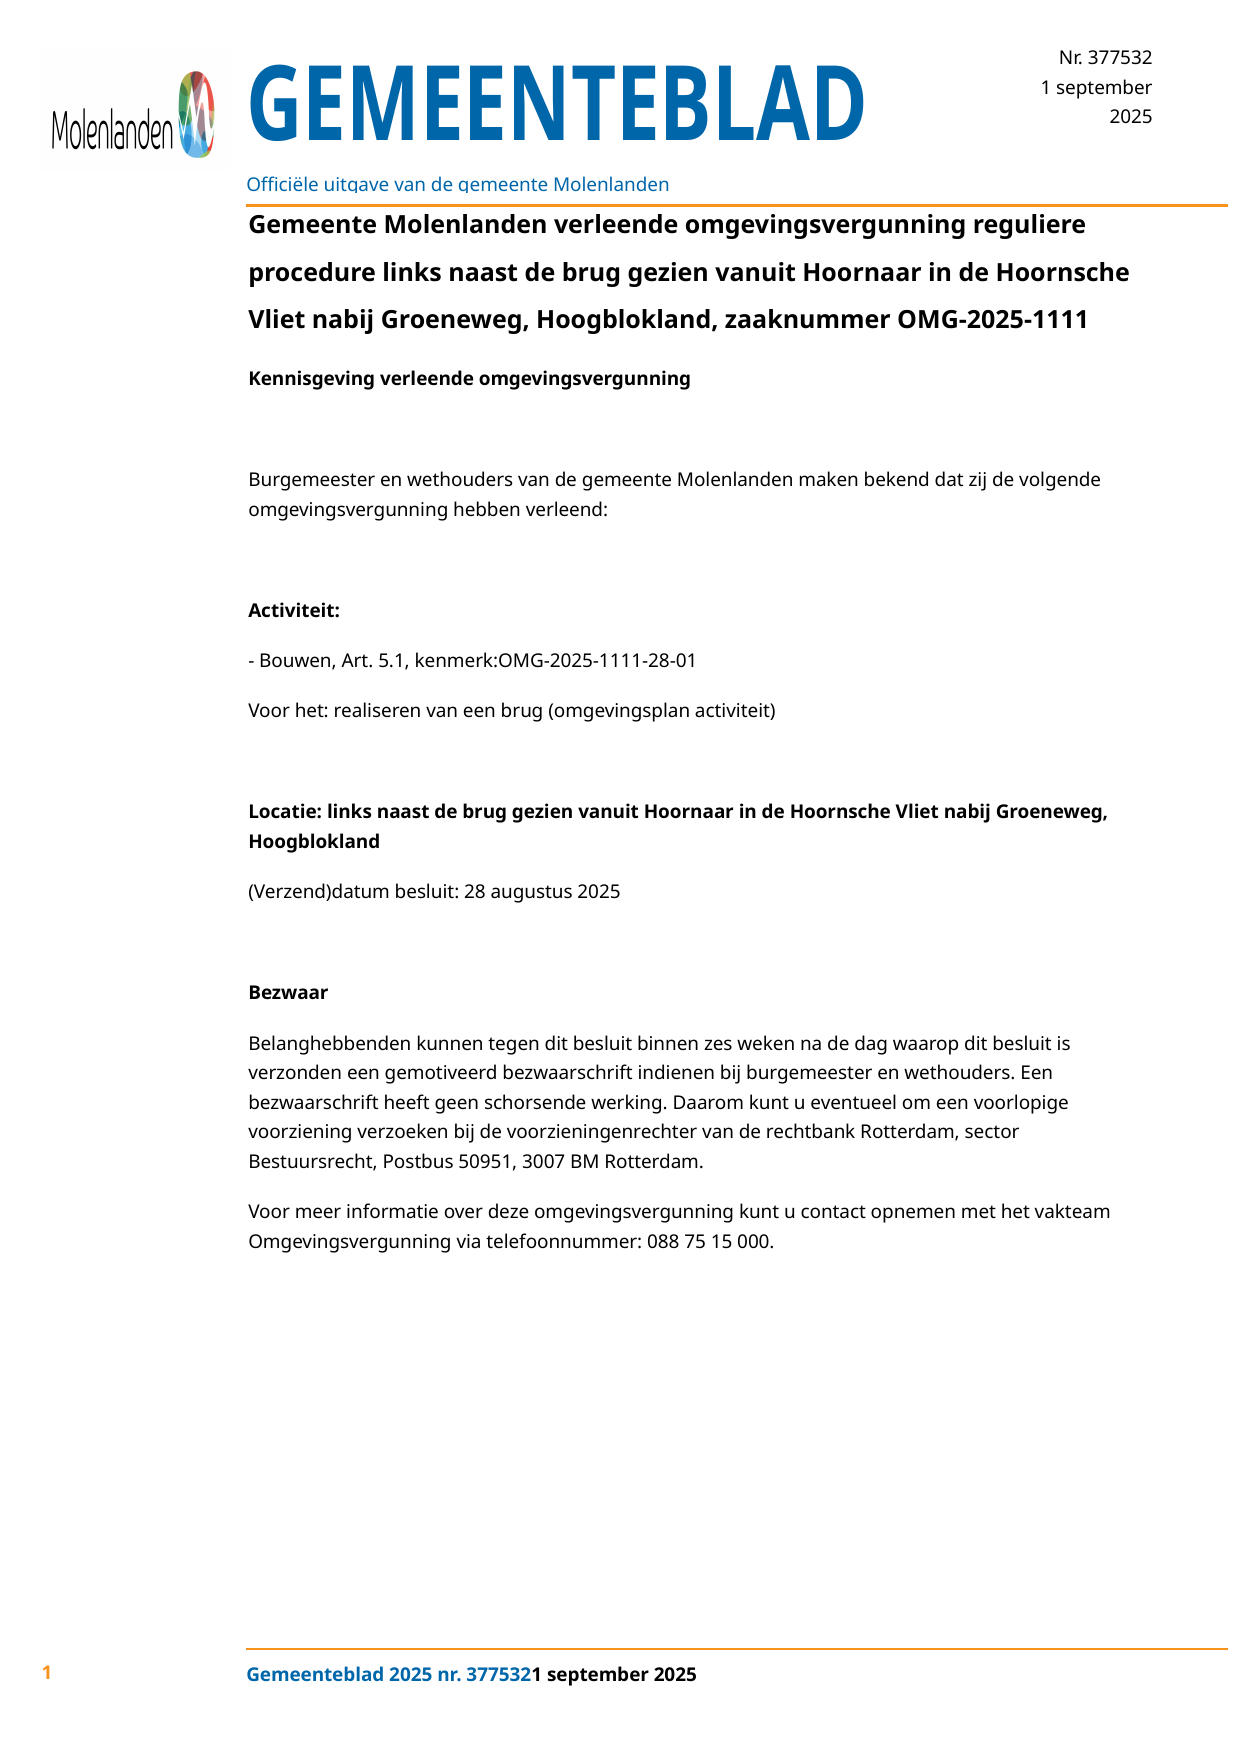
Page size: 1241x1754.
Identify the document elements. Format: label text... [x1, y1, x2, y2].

picture [41, 47, 231, 172]
text (Verzend)datum besluit: 28 augustus 2025 [248, 878, 1152, 904]
text Voor het: realiseren van een brug (omgevingsplan activiteit) [248, 698, 1152, 723]
text - Bouwen, Art. 5.1, kenmerk:OMG-2025-1111-28-01 [248, 647, 1152, 673]
text Gemeente Molenlanden verleende omgevingsvergunning reguliere procedure links naast de brug gezien vanuit Hoornaar in de Hoornsche Vliet nabij Groeneweg, Hoogblokland, zaaknummer OMG-2025-1111 [248, 207, 1152, 336]
text Burgemeester en wethouders van de gemeente Molenlanden maken bekend dat zij de volgende omgevingsvergunning hebben verleend: [248, 466, 1152, 522]
text Kennisgeving verleende omgevingsvergunning [248, 366, 1152, 391]
text Locatie: links naast de brug gezien vanuit Hoornaar in de Hoornsche Vliet nabij Groeneweg, Hoogblokland [248, 798, 1152, 854]
text Belanghebbenden kunnen tegen dit besluit binnen zes weken na de dag waarop dit besluit is verzonden een gemotiveerd bezwaarschrift indienen bij burgemeester en wethouders. Een bezwaarschrift heeft geen schorsende werking. Daarom kunt u eventueel om een voorlopige voorziening verzoeken bij de voorzieningenrechter van de rechtbank Rotterdam, sector Bestuursrecht, Postbus 50951, 3007 BM Rotterdam. [248, 1030, 1152, 1174]
text Bezwaar [248, 979, 1152, 1005]
text Activiteit: [248, 597, 1152, 622]
text Voor meer informatie over deze omgevingsvergunning kunt u contact opnemen met het vakteam Omgevingsvergunning via telefoonnummer: 088 75 15 000. [248, 1198, 1152, 1254]
